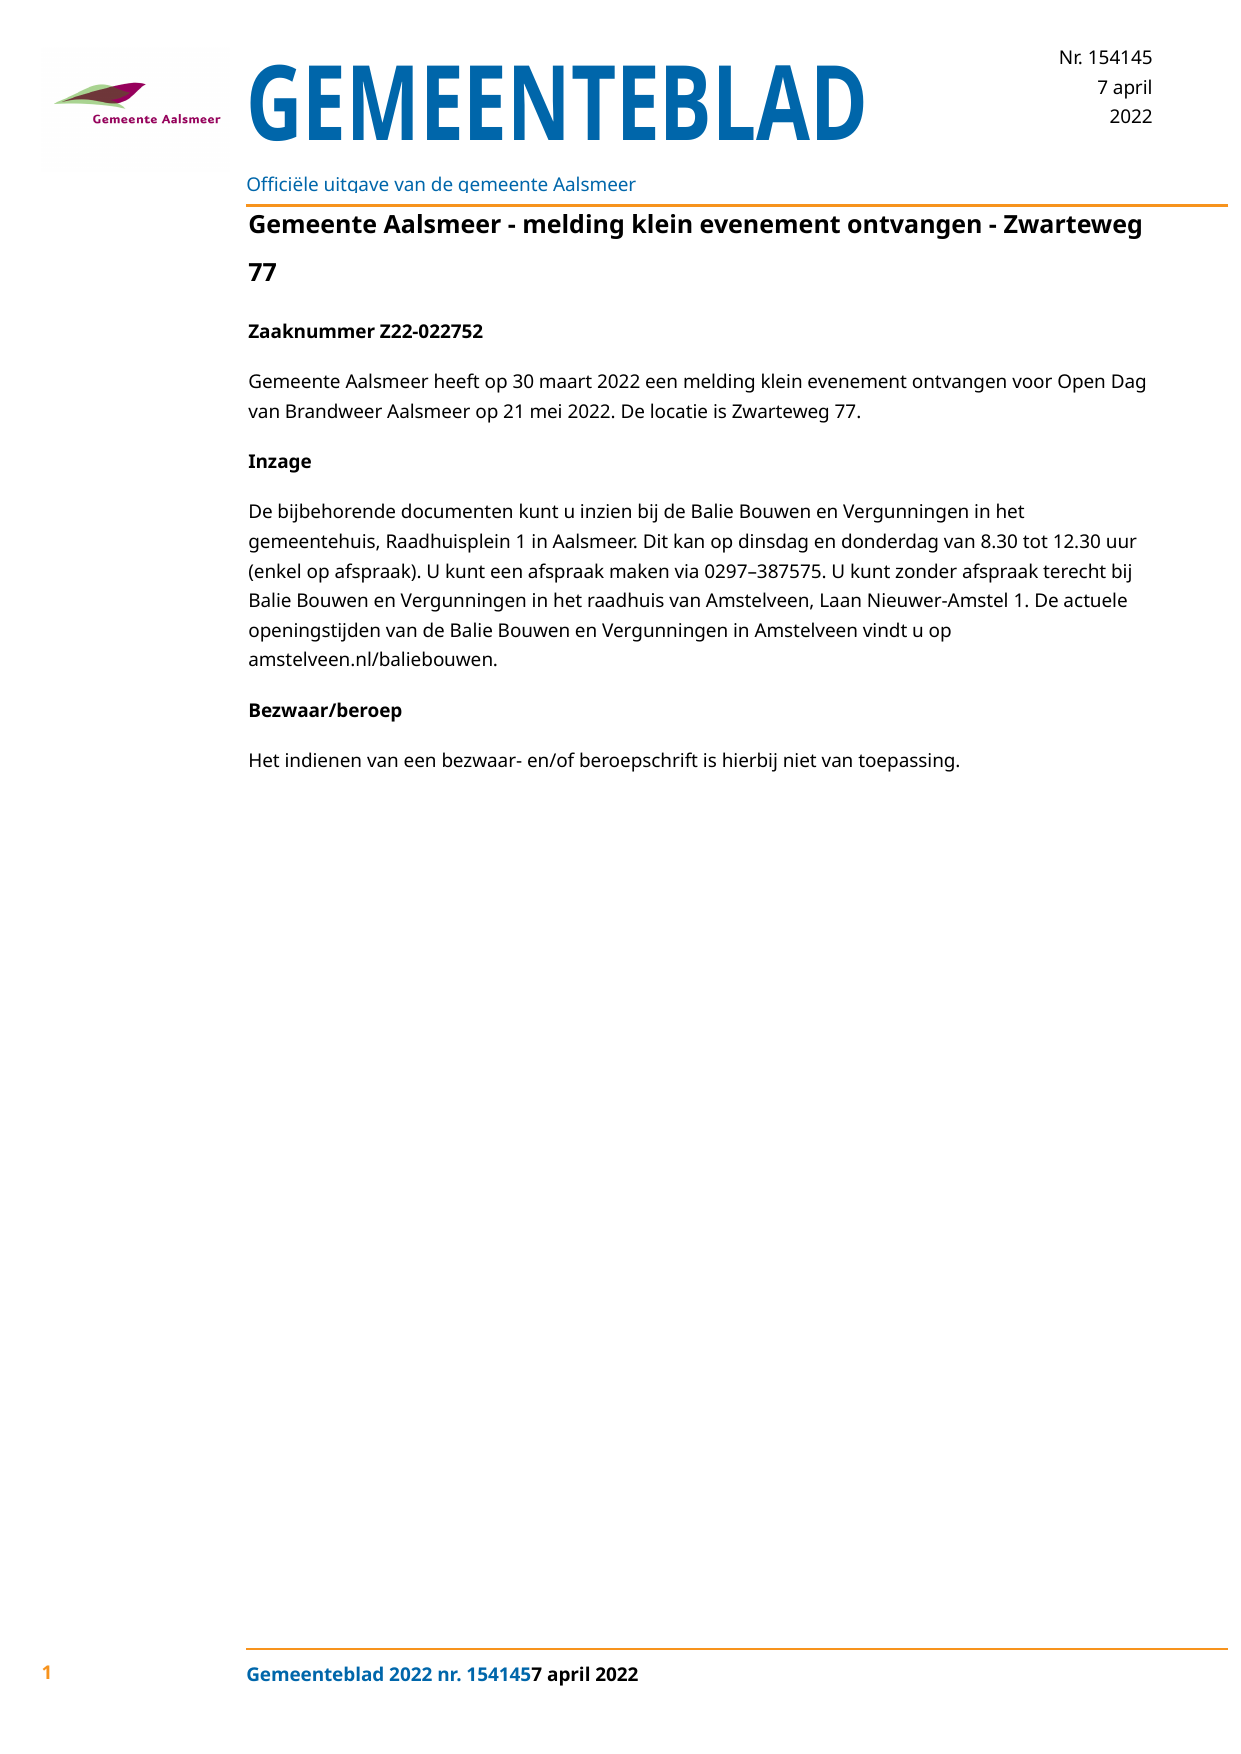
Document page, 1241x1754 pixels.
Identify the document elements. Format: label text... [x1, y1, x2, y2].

text Inzage [248, 448, 1152, 474]
text Bezwaar/beroep [248, 697, 1152, 723]
text Zaaknummer Z22-022752 [248, 318, 1152, 344]
text Het indienen van een bezwaar- en/of beroepschrift is hierbij niet van toepassing. [248, 747, 1152, 773]
text Gemeente Aalsmeer heeft op 30 maart 2022 een melding klein evenement ontvangen voor Open Dag van Brandweer Aalsmeer op 21 mei 2022. De locatie is Zwarteweg 77. [248, 368, 1152, 424]
picture [41, 47, 231, 172]
text Gemeente Aalsmeer - melding klein evenement ontvangen - Zwarteweg 77 [248, 207, 1152, 288]
text De bijbehorende documenten kunt u inzien bij de Balie Bouwen en Vergunningen in het gemeentehuis, Raadhuisplein 1 in Aalsmeer. Dit kan op dinsdag en donderdag van 8.30 tot 12.30 uur (enkel op afspraak). U kunt een afspraak maken via 0297–387575. U kunt zonder afspraak terecht bij Balie Bouwen en Vergunningen in het raadhuis van Amstelveen, Laan Nieuwer-Amstel 1. De actuele openingstijden van de Balie Bouwen en Vergunningen in Amstelveen vindt u op amstelveen.nl/baliebouwen. [248, 499, 1152, 672]
